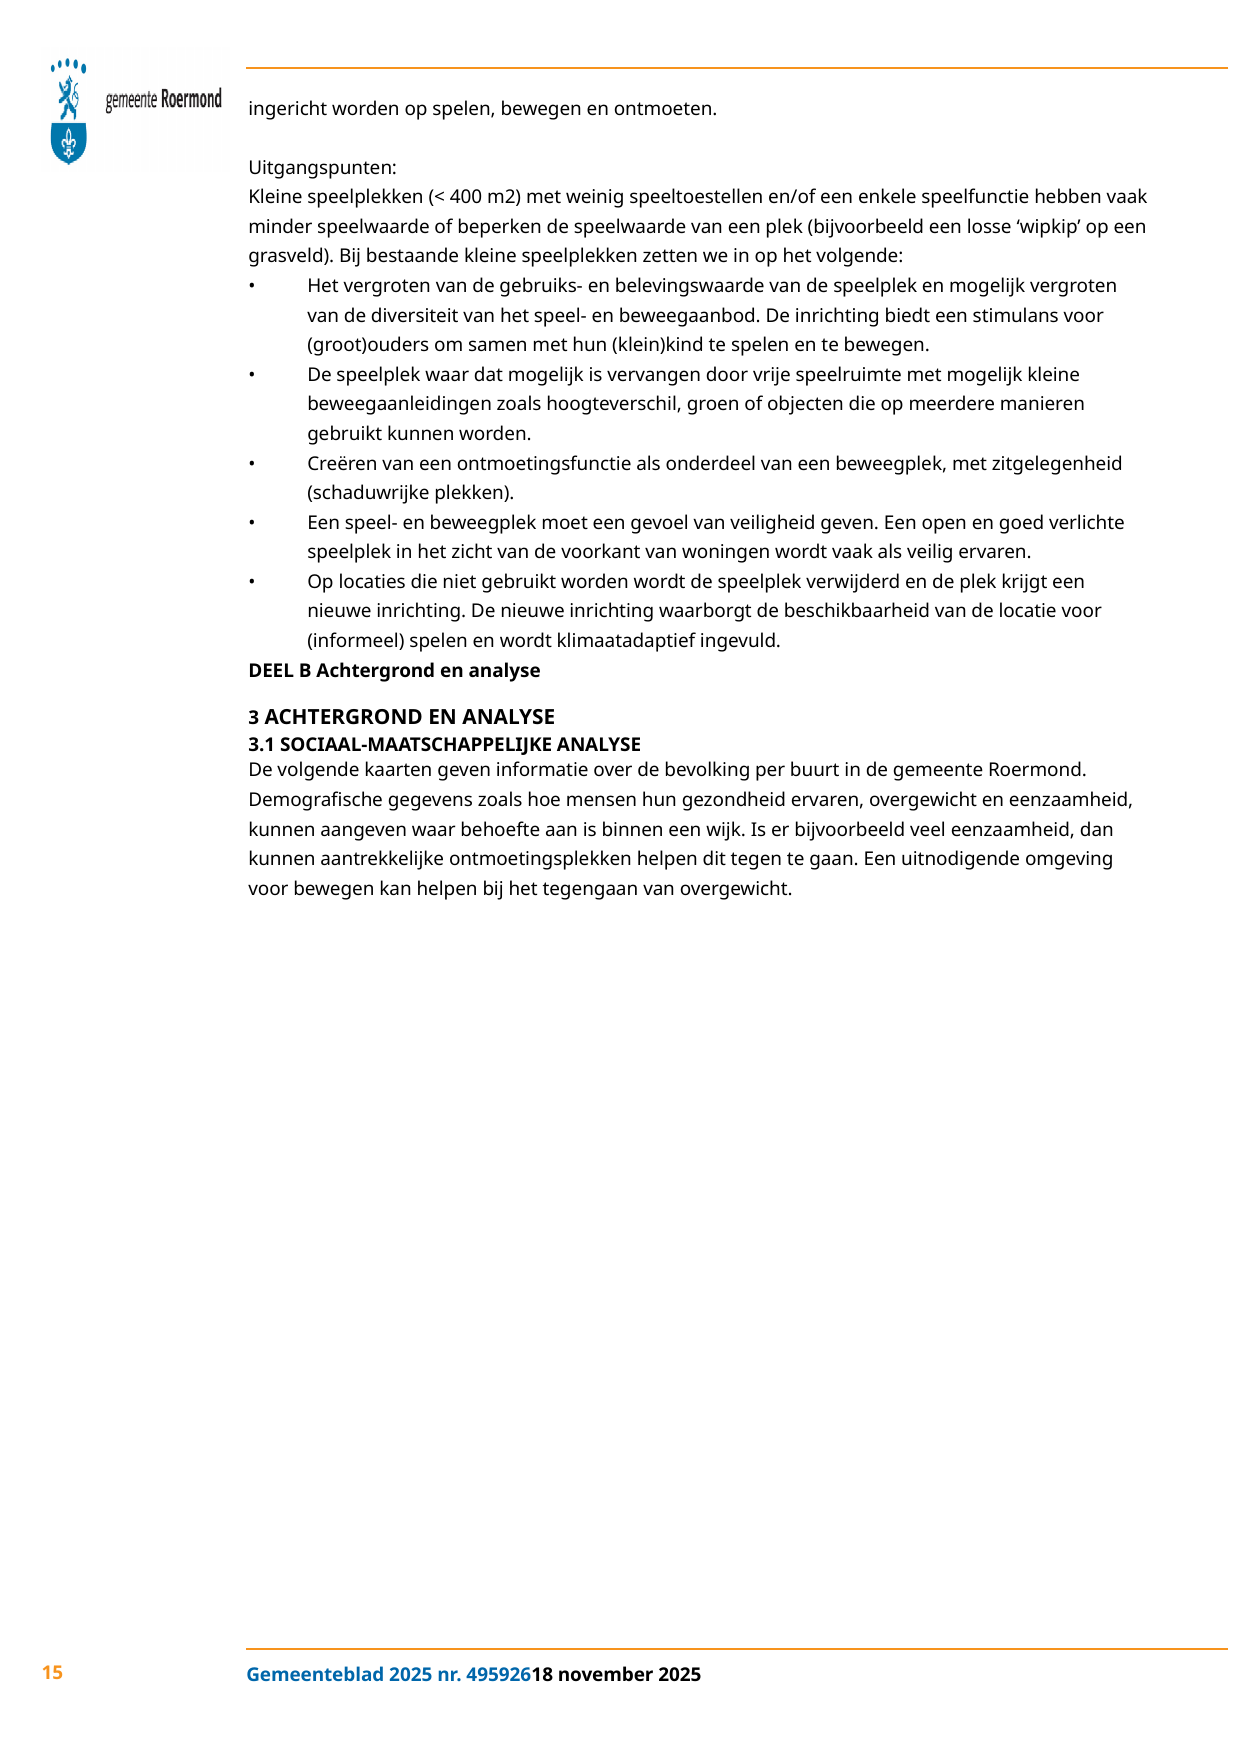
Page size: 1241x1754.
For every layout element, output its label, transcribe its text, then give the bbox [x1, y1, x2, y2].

list Op locaties die niet gebruikt worden wordt de speelplek verwijderd en de plek krijgt een nieuwe inrichting. De nieuwe inrichting waarborgt de beschikbaarheid van de locatie voor (informeel) spelen en wordt klimaatadaptief ingevuld. [248, 568, 1152, 653]
list Een speel- en beweegplek moet een gevoel van veiligheid geven. Een open en goed verlichte speelplek in het zicht van de voorkant van woningen wordt vaak als veilig ervaren. [248, 509, 1152, 564]
text 3 ACHTERGROND EN ANALYSE [248, 702, 1152, 731]
text De volgende kaarten geven informatie over de bevolking per buurt in de gemeente Roermond. Demografische gegevens zoals hoe mensen hun gezondheid ervaren, overgewicht en eenzaamheid, kunnen aangeven waar behoefte aan is binnen een wijk. Is er bijvoorbeeld veel eenzaamheid, dan kunnen aantrekkelijke ontmoetingsplekken helpen dit tegen te gaan. Een uitnodigende omgeving voor bewegen kan helpen bij het tegengaan van overgewicht. [248, 757, 1152, 901]
text ingericht worden op spelen, bewegen en ontmoeten. [248, 95, 1152, 121]
text DEEL B Achtergrond en analyse [248, 657, 1152, 683]
list Het vergroten van de gebruiks- en belevingswaarde van de speelplek en mogelijk vergroten van de diversiteit van het speel- en beweegaanbod. De inrichting biedt een stimulans voor (groot)ouders om samen met hun (klein)kind te spelen en te bewegen. [248, 272, 1152, 357]
list Creëren van een ontmoetingsfunctie als onderdeel van een beweegplek, met zitgelegenheid (schaduwrijke plekken). [248, 450, 1152, 505]
picture [41, 47, 231, 172]
text Uitgangspunten: [248, 154, 1152, 180]
text 3.1 SOCIAAL-MAATSCHAPPELIJKE ANALYSE [248, 731, 1152, 757]
list De speelplek waar dat mogelijk is vervangen door vrije speelruimte met mogelijk kleine beweegaanleidingen zoals hoogteverschil, groen of objecten die op meerdere manieren gebruikt kunnen worden. [248, 361, 1152, 446]
text Kleine speelplekken (< 400 m2) met weinig speeltoestellen en/of een enkele speelfunctie hebben vaak minder speelwaarde of beperken de speelwaarde van een plek (bijvoorbeeld een losse ‘wipkip’ op een grasveld). Bij bestaande kleine speelplekken zetten we in op het volgende: [248, 183, 1152, 268]
